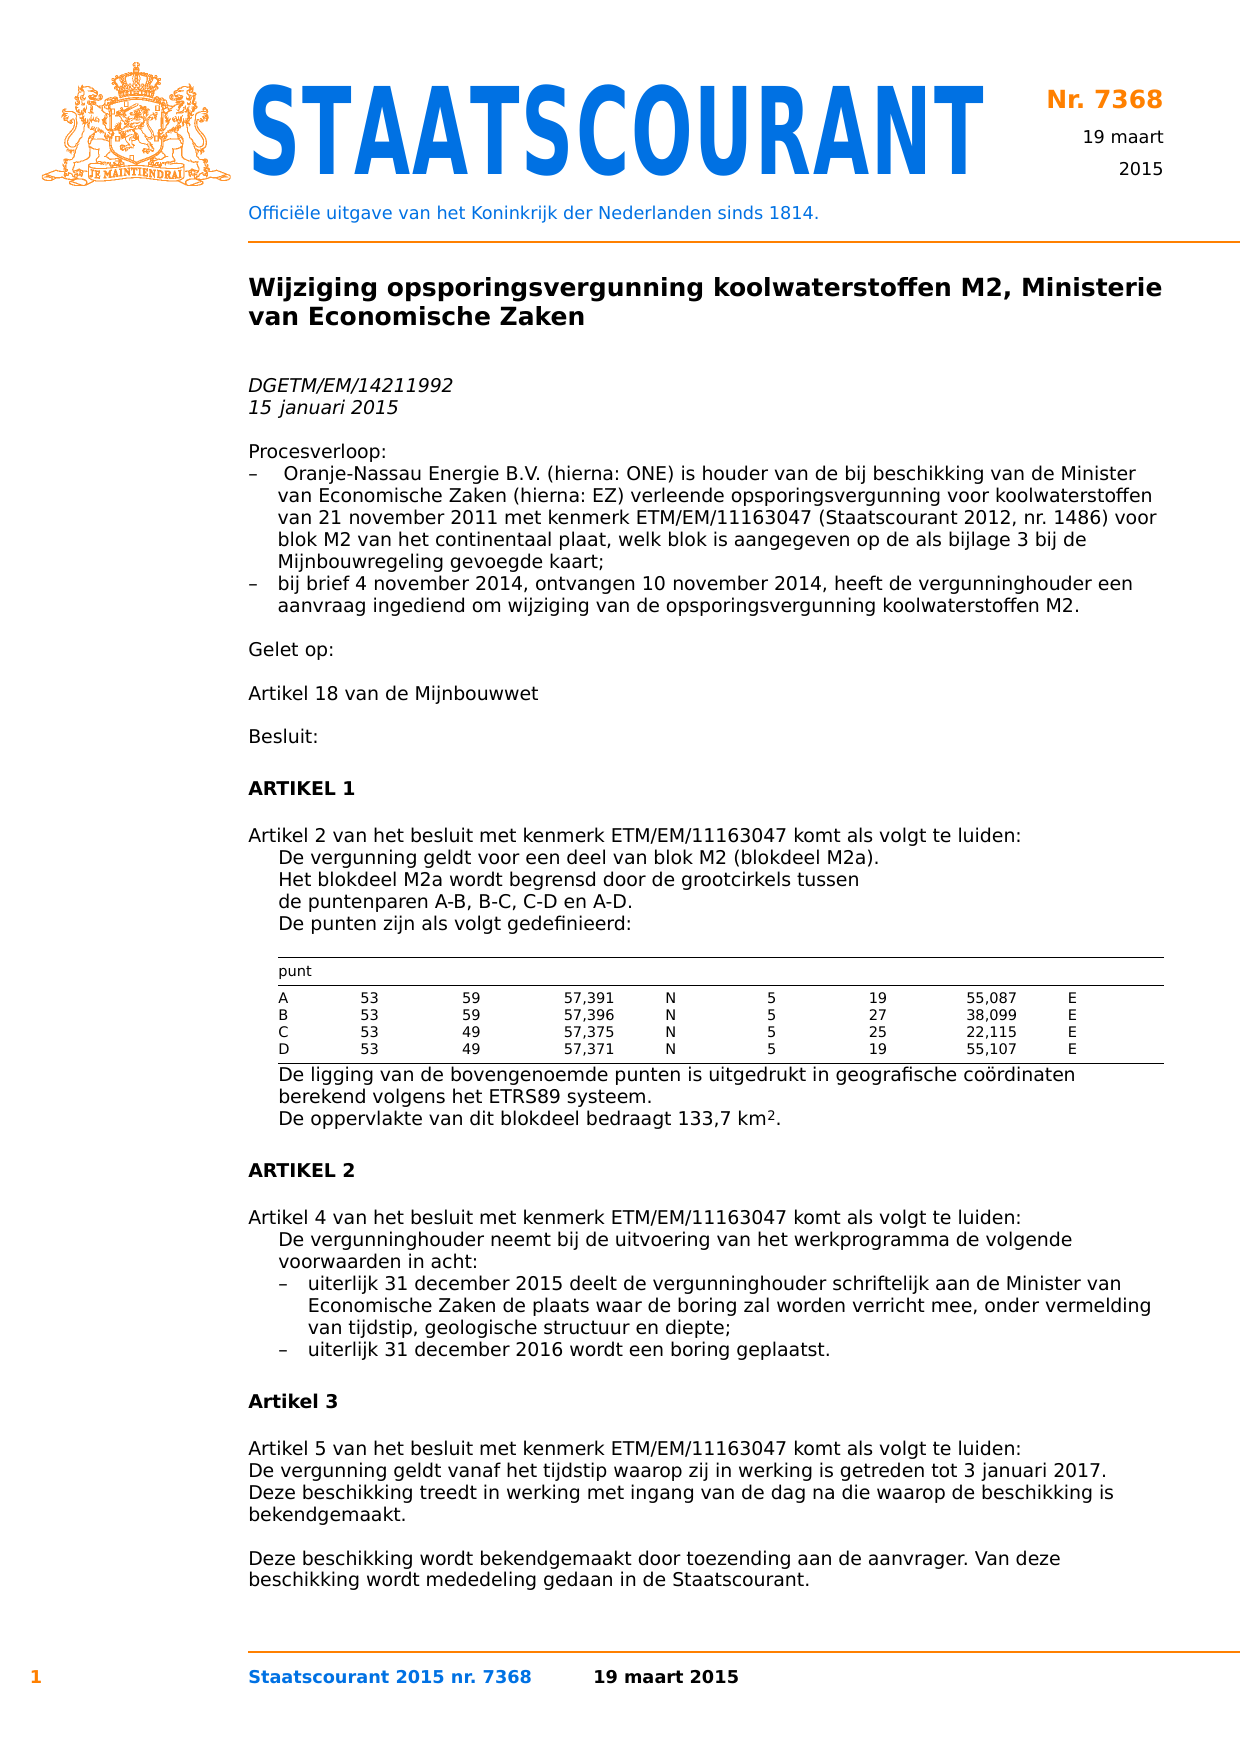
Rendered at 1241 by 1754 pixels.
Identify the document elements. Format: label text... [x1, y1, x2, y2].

picture [41, 62, 231, 186]
table_header [659, 958, 761, 984]
text De vergunning geldt vanaf het tijdstip waarop zij in werking is getreden tot 3 januari 2017. [248, 1459, 1163, 1482]
table_cell 53 [354, 1007, 456, 1024]
table_cell 59 [456, 986, 558, 1007]
table_cell 5 [761, 1024, 863, 1041]
table_cell 5 [761, 986, 863, 1007]
table_cell 5 [761, 1041, 863, 1063]
table_cell 57,375 [558, 1024, 659, 1041]
table_cell 55,107 [960, 1041, 1062, 1063]
table_cell E [1062, 986, 1163, 1007]
subtitle Artikel 3 [248, 1391, 1163, 1413]
table_cell 22,115 [960, 1024, 1062, 1041]
table_cell 53 [354, 986, 456, 1007]
table_cell 2015 [998, 153, 1240, 203]
table_cell B [278, 1007, 354, 1024]
text Besluit: [248, 726, 1163, 748]
table_header punt [278, 958, 354, 984]
text De vergunning geldt voor een deel van blok M2 (blokdeel M2a). [278, 847, 1163, 869]
text 15 januari 2015 [248, 397, 1163, 419]
table_cell 57,396 [558, 1007, 659, 1024]
table_cell 25 [863, 1024, 960, 1041]
table_header Nr. 7368 [998, 62, 1240, 121]
table_cell C [278, 1024, 354, 1041]
table_cell 53 [354, 1024, 456, 1041]
table_cell N [659, 1041, 761, 1063]
text – bij brief 4 november 2014, ontvangen 10 november 2014, heeft de vergunninghouder een aanvraag ingediend om wijziging van de opsporingsvergunning koolwaterstoffen M2. [248, 573, 1163, 617]
table_cell 57,391 [558, 986, 659, 1007]
table_header [761, 958, 863, 984]
table_cell D [278, 1041, 354, 1063]
text Deze beschikking wordt bekendgemaakt door toezending aan de aanvrager. Van deze beschikking wordt mededeling gedaan in de Staatscourant. [248, 1547, 1163, 1591]
table_header [960, 958, 1062, 984]
table_cell A [278, 986, 354, 1007]
text Gelet op: [248, 639, 1163, 661]
text – Oranje-Nassau Energie B.V. (hierna: ONE) is houder van de bij beschikking van de Minister van Economische Zaken (hierna: EZ) verleende opsporingsvergunning voor koolwaterstoffen van 21 november 2011 met kenmerk ETM/EM/11163047 (Staatscourant 2012, nr. 1486) voor blok M2 van het continentaal plaat, welk blok is aangegeven op de als bijlage 3 bij de Mijnbouwregeling gevoegde kaart; [248, 463, 1163, 573]
table_cell 49 [456, 1024, 558, 1041]
subtitle ARTIKEL 2 [248, 1160, 1163, 1182]
table_cell 19 [863, 986, 960, 1007]
text De vergunninghouder neemt bij de uitvoering van het werkprogramma de volgende voorwaarden in acht: [278, 1229, 1163, 1273]
text Procesverloop: [248, 441, 1163, 463]
text Artikel 18 van de Mijnbouwwet [248, 682, 1163, 704]
text de puntenparen A-B, B-C, C-D en A-D. [278, 891, 1163, 913]
table_cell 19 [863, 1041, 960, 1063]
table_cell 53 [354, 1041, 456, 1063]
table_cell 38,099 [960, 1007, 1062, 1024]
table_cell 59 [456, 1007, 558, 1024]
table_header STAATSCOURANT [248, 62, 998, 203]
table_cell 57,371 [558, 1041, 659, 1063]
table_cell 19 maart [998, 121, 1240, 153]
table_header [863, 958, 960, 984]
table_header [354, 958, 456, 984]
subtitle ARTIKEL 1 [248, 778, 1163, 800]
text Deze beschikking treedt in werking met ingang van de dag na die waarop de beschikking is bekendgemaakt. [248, 1482, 1163, 1526]
table_cell E [1062, 1041, 1163, 1063]
table_header [456, 958, 558, 984]
table_cell N [659, 986, 761, 1007]
table_cell 55,087 [960, 986, 1062, 1007]
table_cell 5 [761, 1007, 863, 1024]
table_cell 49 [456, 1041, 558, 1063]
text De oppervlakte van dit blokdeel bedraagt 133,7 km2. [278, 1108, 1163, 1130]
text Artikel 4 van het besluit met kenmerk ETM/EM/11163047 komt als volgt te luiden: [248, 1207, 1163, 1229]
table_cell E [1062, 1007, 1163, 1024]
text DGETM/EM/14211992 [248, 375, 1163, 397]
text – uiterlijk 31 december 2016 wordt een boring geplaatst. [278, 1339, 1163, 1361]
text Artikel 2 van het besluit met kenmerk ETM/EM/11163047 komt als volgt te luiden: [248, 825, 1163, 847]
table_header [558, 958, 659, 984]
text – uiterlijk 31 december 2015 deelt de vergunninghouder schriftelijk aan de Minister van Economische Zaken de plaats waar de boring zal worden verricht mee, onder vermelding van tijdstip, geologische structuur en diepte; [278, 1273, 1163, 1339]
text Het blokdeel M2a wordt begrensd door de grootcirkels tussen [278, 869, 1163, 891]
subtitle Wijziging opsporingsvergunning koolwaterstoffen M2, Ministerie van Economische Zaken [248, 273, 1163, 331]
table_cell N [659, 1024, 761, 1041]
table_cell 27 [863, 1007, 960, 1024]
text Artikel 5 van het besluit met kenmerk ETM/EM/11163047 komt als volgt te luiden: [248, 1438, 1163, 1459]
table_header [25, 62, 248, 241]
table_cell Officiële uitgave van het Koninkrijk der Nederlanden sinds 1814. [248, 203, 1240, 241]
text De ligging van de bovengenoemde punten is uitgedrukt in geografische coördinaten berekend volgens het ETRS89 systeem. [278, 1064, 1163, 1108]
table_cell E [1062, 1024, 1163, 1041]
text De punten zijn als volgt gedefinieerd: [278, 913, 1163, 935]
table_cell N [659, 1007, 761, 1024]
table_header [1062, 958, 1163, 984]
